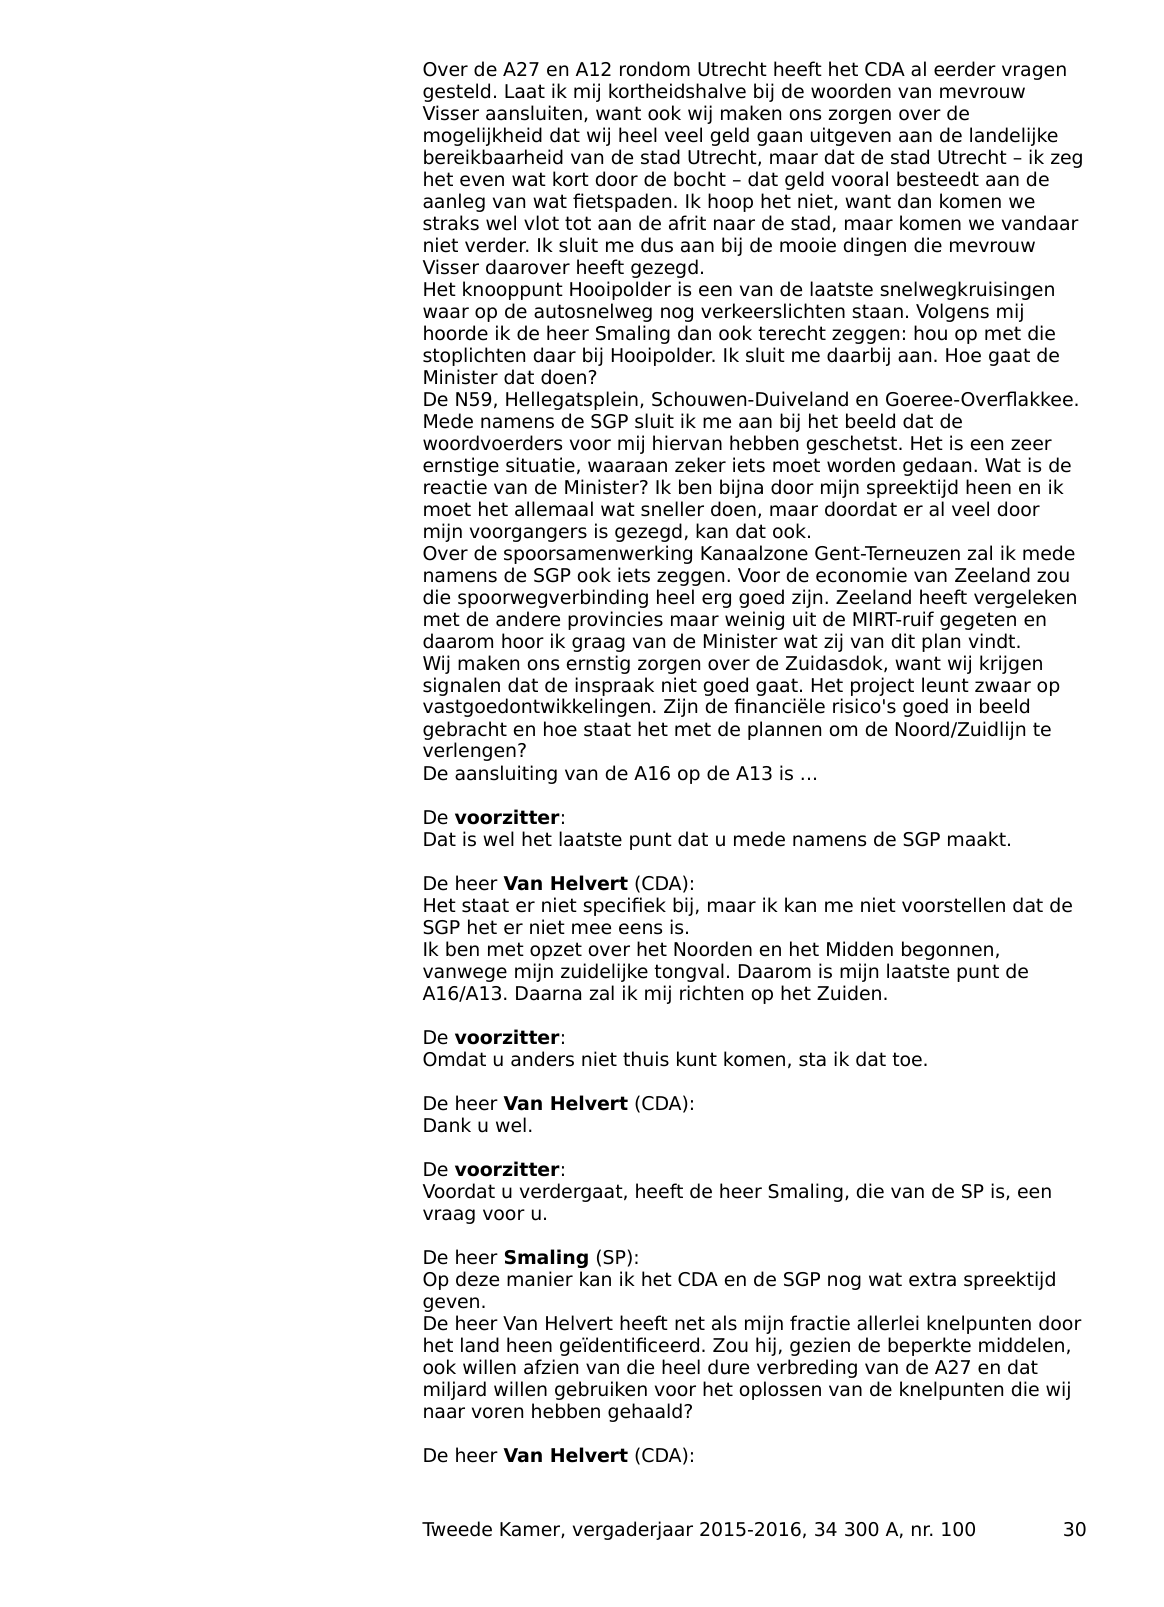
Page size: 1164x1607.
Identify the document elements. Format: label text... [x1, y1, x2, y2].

text Op deze manier kan ik het CDA en de SGP nog wat extra spreektijd geven. [422, 1269, 1087, 1313]
text Wij maken ons ernstig zorgen over de Zuidasdok, want wij krijgen signalen dat de inspraak niet goed gaat. Het project leunt zwaar op vastgoedontwikkelingen. Zijn de financiële risico's goed in beeld gebracht en hoe staat het met de plannen om de Noord/Zuidlijn te verlengen? [422, 652, 1087, 762]
text Voordat u verdergaat, heeft de heer Smaling, die van de SP is, een vraag voor u. [422, 1181, 1087, 1225]
text De aansluiting van de A16 op de A13 is ... [422, 762, 1087, 784]
text Ik ben met opzet over het Noorden en het Midden begonnen, vanwege mijn zuidelijke tongval. Daarom is mijn laatste punt de A16/A13. Daarna zal ik mij richten op het Zuiden. [422, 939, 1087, 1004]
text De heer Van Helvert (CDA): [422, 1093, 1087, 1115]
text De heer Van Helvert heeft net als mijn fractie allerlei knelpunten door het land heen geïdentificeerd. Zou hij, gezien de beperkte middelen, ook willen afzien van die heel dure verbreding van de A27 en dat miljard willen gebruiken voor het oplossen van de knelpunten die wij naar voren hebben gehaald? [422, 1313, 1087, 1423]
text De heer Van Helvert (CDA): [422, 873, 1087, 895]
text Het staat er niet specifiek bij, maar ik kan me niet voorstellen dat de SGP het er niet mee eens is. [422, 895, 1087, 939]
text De N59, Hellegatsplein, Schouwen-Duiveland en Goeree-Overflakkee. Mede namens de SGP sluit ik me aan bij het beeld dat de woordvoerders voor mij hiervan hebben geschetst. Het is een zeer ernstige situatie, waaraan zeker iets moet worden gedaan. Wat is de reactie van de Minister? Ik ben bijna door mijn spreektijd heen en ik moet het allemaal wat sneller doen, maar doordat er al veel door mijn voorgangers is gezegd, kan dat ook. [422, 389, 1087, 543]
text Over de spoorsamenwerking Kanaalzone Gent-Terneuzen zal ik mede namens de SGP ook iets zeggen. Voor de economie van Zeeland zou die spoorwegverbinding heel erg goed zijn. Zeeland heeft vergeleken met de andere provincies maar weinig uit de MIRT-ruif gegeten en daarom hoor ik graag van de Minister wat zij van dit plan vindt. [422, 543, 1087, 652]
text De voorzitter: [422, 807, 1087, 828]
text De heer Van Helvert (CDA): [422, 1445, 1087, 1467]
text De voorzitter: [422, 1159, 1087, 1181]
text De voorzitter: [422, 1027, 1087, 1049]
text De heer Smaling (SP): [422, 1247, 1087, 1269]
text Omdat u anders niet thuis kunt komen, sta ik dat toe. [422, 1049, 1087, 1071]
text Dank u wel. [422, 1115, 1087, 1137]
text Over de A27 en A12 rondom Utrecht heeft het CDA al eerder vragen gesteld. Laat ik mij kortheidshalve bij de woorden van mevrouw Visser aansluiten, want ook wij maken ons zorgen over de mogelijkheid dat wij heel veel geld gaan uitgeven aan de landelijke bereikbaarheid van de stad Utrecht, maar dat de stad Utrecht – ik zeg het even wat kort door de bocht – dat geld vooral besteedt aan de aanleg van wat fietspaden. Ik hoop het niet, want dan komen we straks wel vlot tot aan de afrit naar de stad, maar komen we vandaar niet verder. Ik sluit me dus aan bij de mooie dingen die mevrouw Visser daarover heeft gezegd. [422, 59, 1087, 279]
text Dat is wel het laatste punt dat u mede namens de SGP maakt. [422, 828, 1087, 851]
text Het knooppunt Hooipolder is een van de laatste snelwegkruisingen waar op de autosnelweg nog verkeerslichten staan. Volgens mij hoorde ik de heer Smaling dan ook terecht zeggen: hou op met die stoplichten daar bij Hooipolder. Ik sluit me daarbij aan. Hoe gaat de Minister dat doen? [422, 279, 1087, 389]
